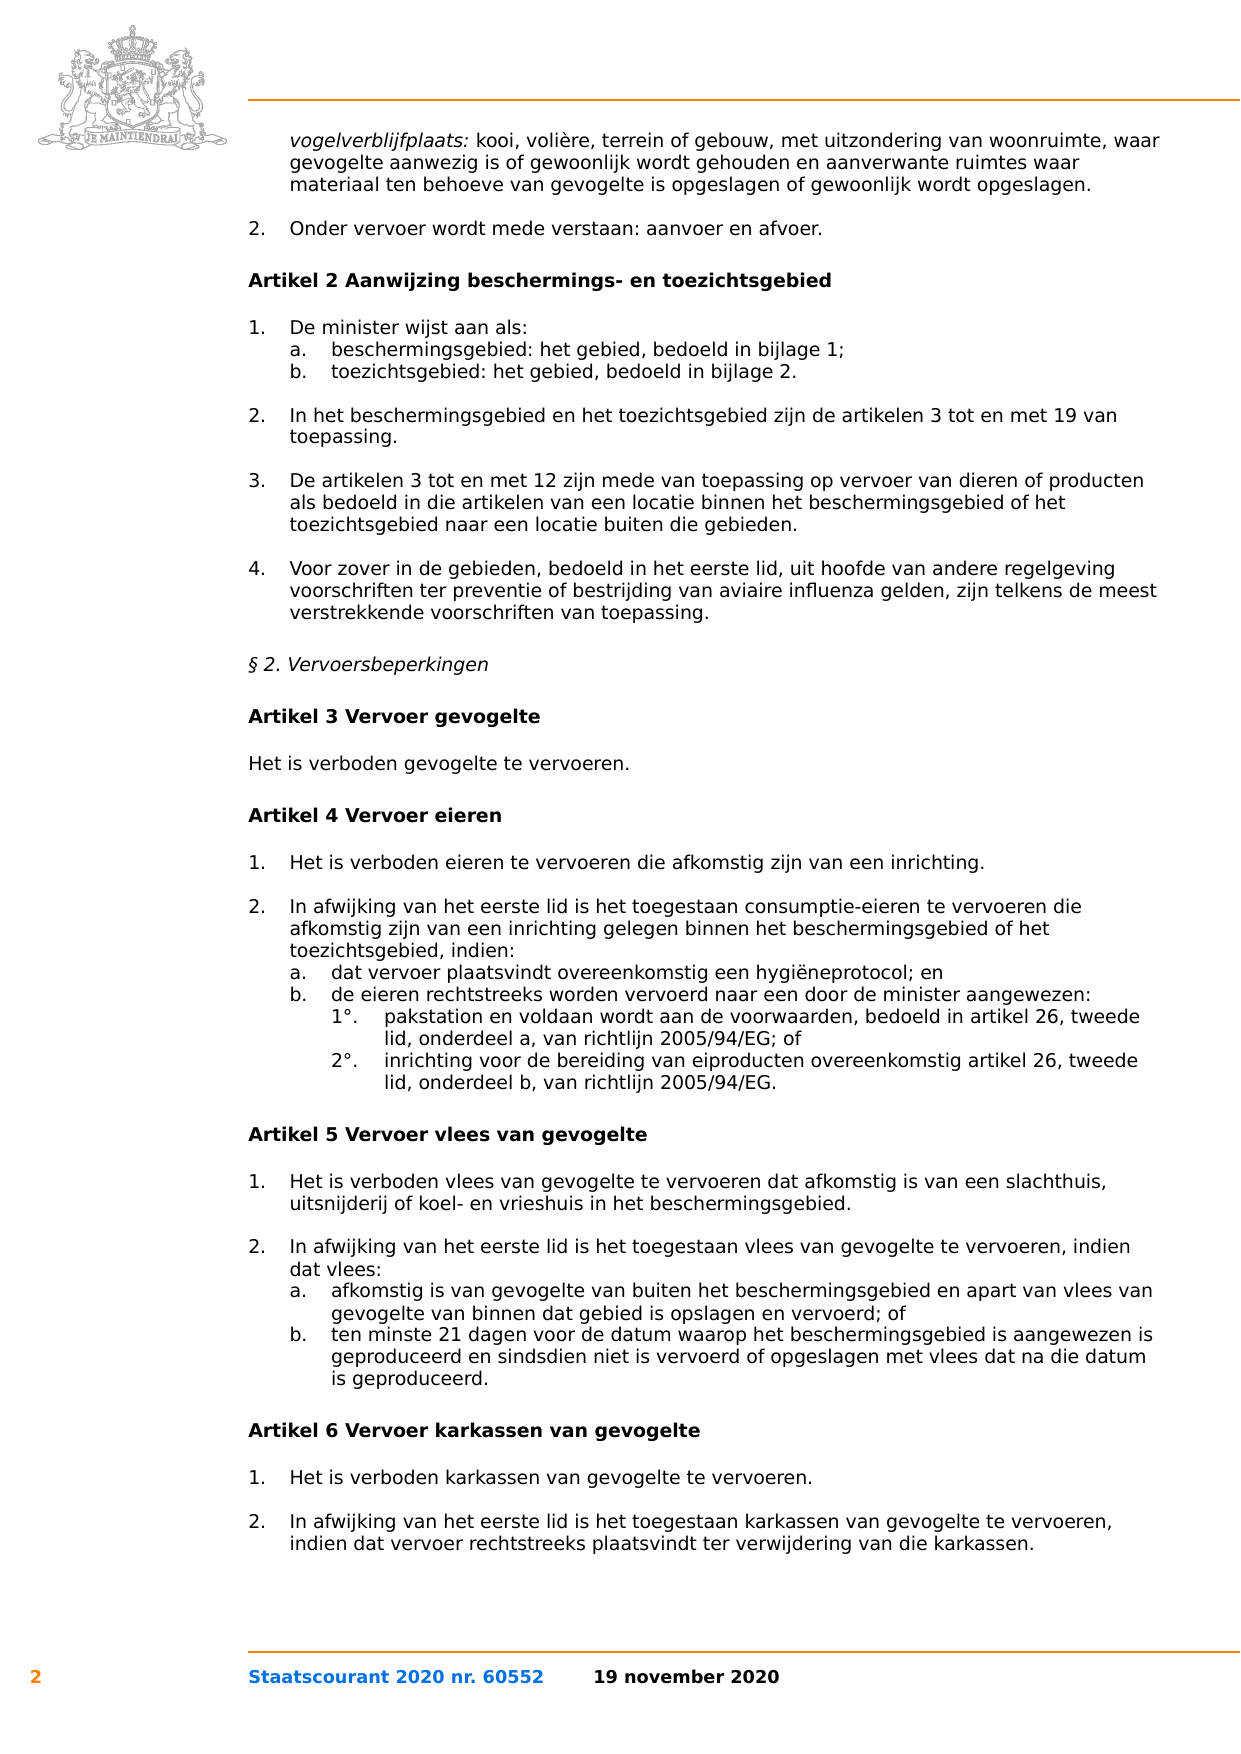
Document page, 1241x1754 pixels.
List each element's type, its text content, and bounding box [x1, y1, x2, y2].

text 1. Het is verboden eieren te vervoeren die afkomstig zijn van een inrichting. [248, 852, 1163, 874]
subtitle Artikel 6 Vervoer karkassen van gevogelte [248, 1420, 1163, 1442]
text b. ten minste 21 dagen voor de datum waarop het beschermingsgebied is aangewezen is geproduceerd en sindsdien niet is vervoerd of opgeslagen met vlees dat na die datum is geproduceerd. [289, 1324, 1163, 1390]
text 1. Het is verboden vlees van gevogelte te vervoeren dat afkomstig is van een slachthuis, uitsnijderij of koel- en vrieshuis in het beschermingsgebied. [248, 1171, 1163, 1214]
text b. toezichtsgebied: het gebied, bedoeld in bijlage 2. [289, 361, 1163, 383]
text 2. Onder vervoer wordt mede verstaan: aanvoer en afvoer. [248, 218, 1163, 240]
text a. beschermingsgebied: het gebied, bedoeld in bijlage 1; [289, 339, 1163, 361]
text 2. In het beschermingsgebied en het toezichtsgebied zijn de artikelen 3 tot en met 19 van toepassing. [248, 404, 1163, 448]
text 2°. inrichting voor de bereiding van eiproducten overeenkomstig artikel 26, tweede lid, onderdeel b, van richtlijn 2005/94/EG. [331, 1050, 1163, 1094]
text 1. Het is verboden karkassen van gevogelte te vervoeren. [248, 1467, 1163, 1489]
text 3. De artikelen 3 tot en met 12 zijn mede van toepassing op vervoer van dieren of producten als bedoeld in die artikelen van een locatie binnen het beschermingsgebied of het toezichtsgebied naar een locatie buiten die gebieden. [248, 470, 1163, 536]
text b. de eieren rechtstreeks worden vervoerd naar een door de minister aangewezen: [289, 984, 1163, 1006]
text a. dat vervoer plaatsvindt overeenkomstig een hygiëneprotocol; en [289, 962, 1163, 984]
subtitle § 2. Vervoersbeperkingen [248, 654, 1163, 676]
subtitle Artikel 2 Aanwijzing beschermings- en toezichtsgebied [248, 270, 1163, 292]
text 2. In afwijking van het eerste lid is het toegestaan consumptie-eieren te vervoeren die afkomstig zijn van een inrichting gelegen binnen het beschermingsgebied of het toezichtsgebied, indien: [248, 896, 1163, 962]
text vogelverblijfplaats: kooi, volière, terrein of gebouw, met uitzondering van woonruimte, waar gevogelte aanwezig is of gewoonlijk wordt gehouden en aanverwante ruimtes waar materiaal ten behoeve van gevogelte is opgeslagen of gewoonlijk wordt opgeslagen. [289, 130, 1163, 196]
text 2. In afwijking van het eerste lid is het toegestaan vlees van gevogelte te vervoeren, indien dat vlees: [248, 1236, 1163, 1280]
subtitle Artikel 5 Vervoer vlees van gevogelte [248, 1124, 1163, 1146]
picture [38, 25, 227, 150]
text 4. Voor zover in de gebieden, bedoeld in het eerste lid, uit hoofde van andere regelgeving voorschriften ter preventie of bestrijding van aviaire influenza gelden, zijn telkens de meest verstrekkende voorschriften van toepassing. [248, 558, 1163, 624]
text 2. In afwijking van het eerste lid is het toegestaan karkassen van gevogelte te vervoeren, indien dat vervoer rechtstreeks plaatsvindt ter verwijdering van die karkassen. [248, 1511, 1163, 1555]
subtitle Artikel 3 Vervoer gevogelte [248, 706, 1163, 728]
subtitle Artikel 4 Vervoer eieren [248, 805, 1163, 827]
text a. afkomstig is van gevogelte van buiten het beschermingsgebied en apart van vlees van gevogelte van binnen dat gebied is opslagen en vervoerd; of [289, 1280, 1163, 1324]
text 1. De minister wijst aan als: [248, 317, 1163, 339]
text Het is verboden gevogelte te vervoeren. [248, 753, 1163, 775]
text 1°. pakstation en voldaan wordt aan de voorwaarden, bedoeld in artikel 26, tweede lid, onderdeel a, van richtlijn 2005/94/EG; of [331, 1006, 1163, 1050]
